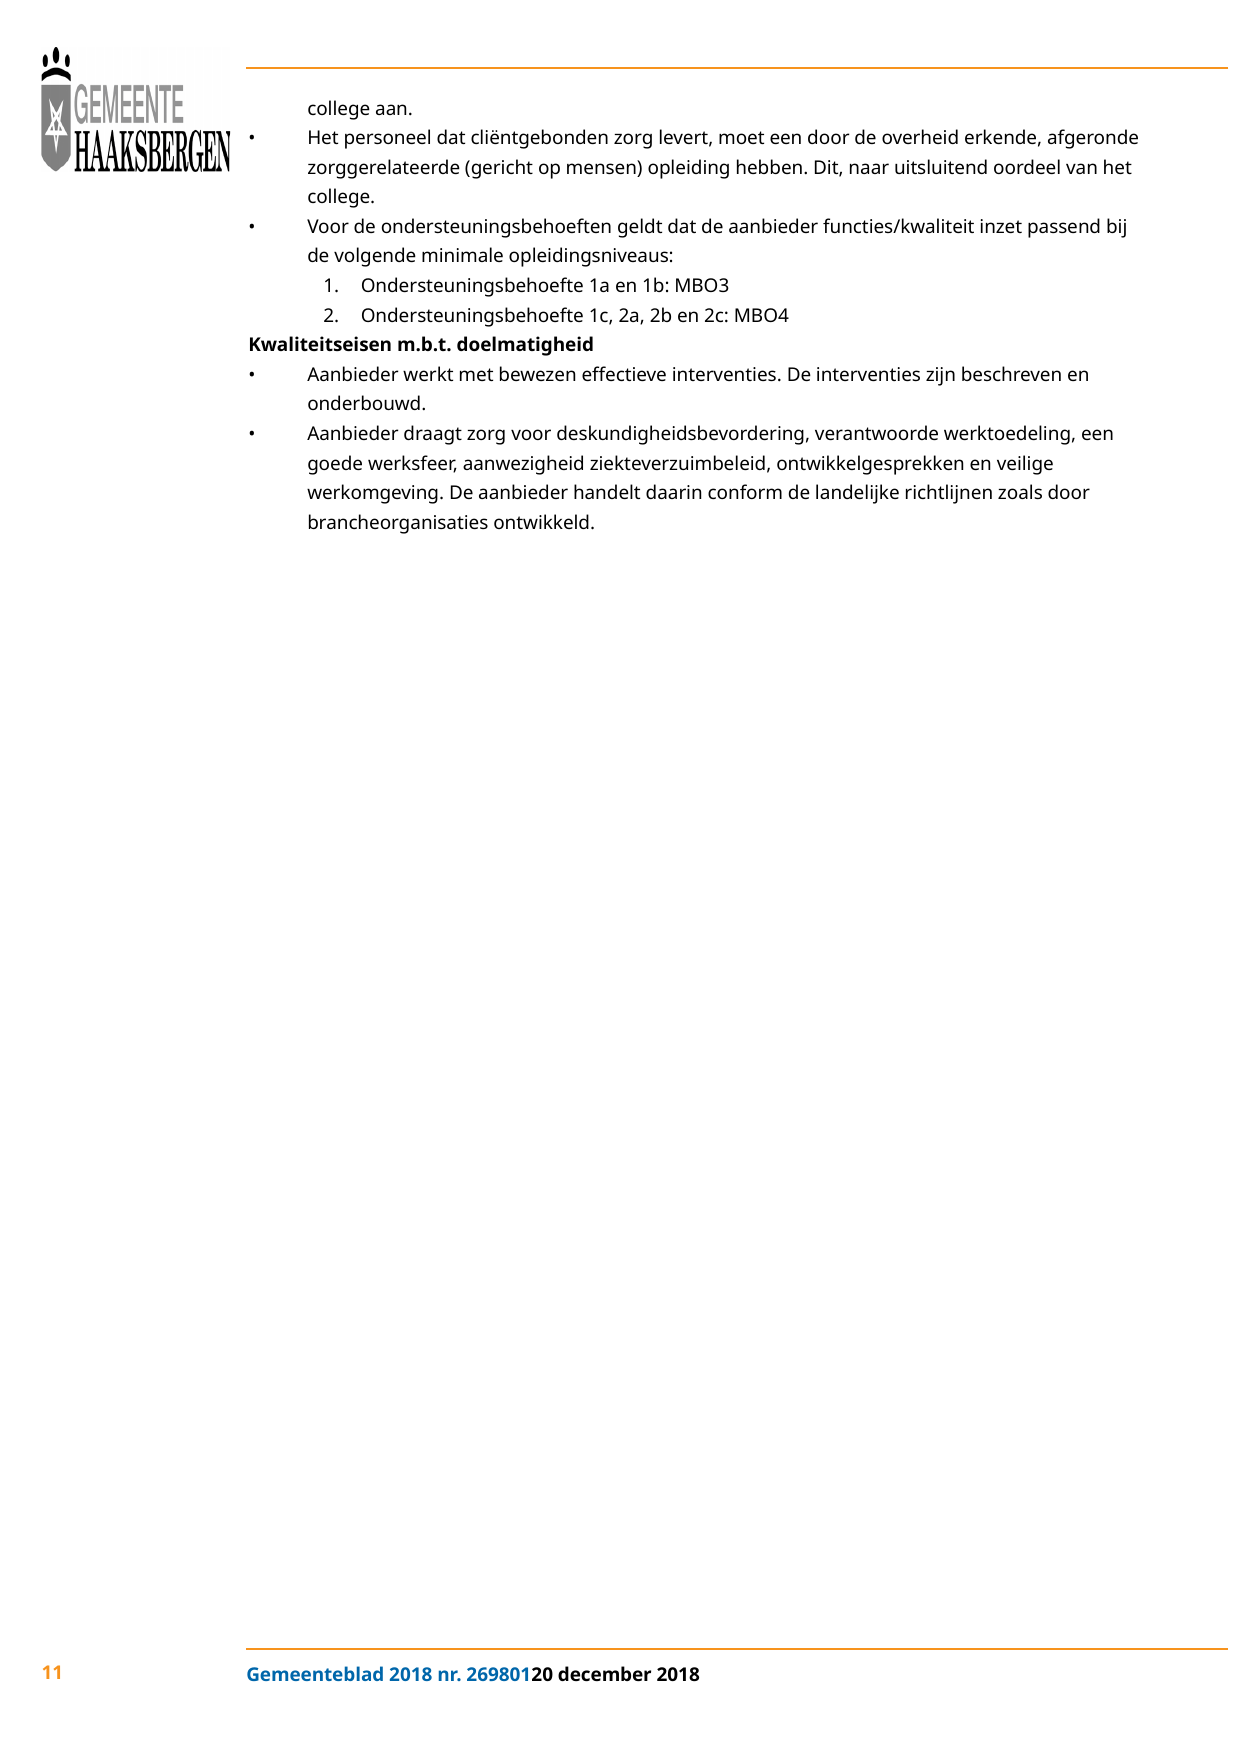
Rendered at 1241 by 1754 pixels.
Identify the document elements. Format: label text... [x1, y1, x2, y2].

picture [41, 47, 231, 172]
list college aan. [248, 95, 1152, 121]
list Ondersteuningsbehoefte 1a en 1b: MBO3 [323, 272, 1152, 298]
text Kwaliteitseisen m.b.t. doelmatigheid [248, 331, 1152, 357]
list Aanbieder draagt zorg voor deskundigheidsbevordering, verantwoorde werktoedeling, een goede werksfeer, aanwezigheid ziekteverzuimbeleid, ontwikkelgesprekken en veilige werkomgeving. De aanbieder handelt daarin conform de landelijke richtlijnen zoals door brancheorganisaties ontwikkeld. [248, 420, 1152, 535]
list Voor de ondersteuningsbehoeften geldt dat de aanbieder functies/kwaliteit inzet passend bij de volgende minimale opleidingsniveaus: [248, 213, 1152, 268]
list Het personeel dat cliëntgebonden zorg levert, moet een door de overheid erkende, afgeronde zorggerelateerde (gericht op mensen) opleiding hebben. Dit, naar uitsluitend oordeel van het college. [248, 124, 1152, 209]
list Ondersteuningsbehoefte 1c, 2a, 2b en 2c: MBO4 [323, 302, 1152, 328]
list Aanbieder werkt met bewezen effectieve interventies. De interventies zijn beschreven en onderbouwd. [248, 361, 1152, 416]
